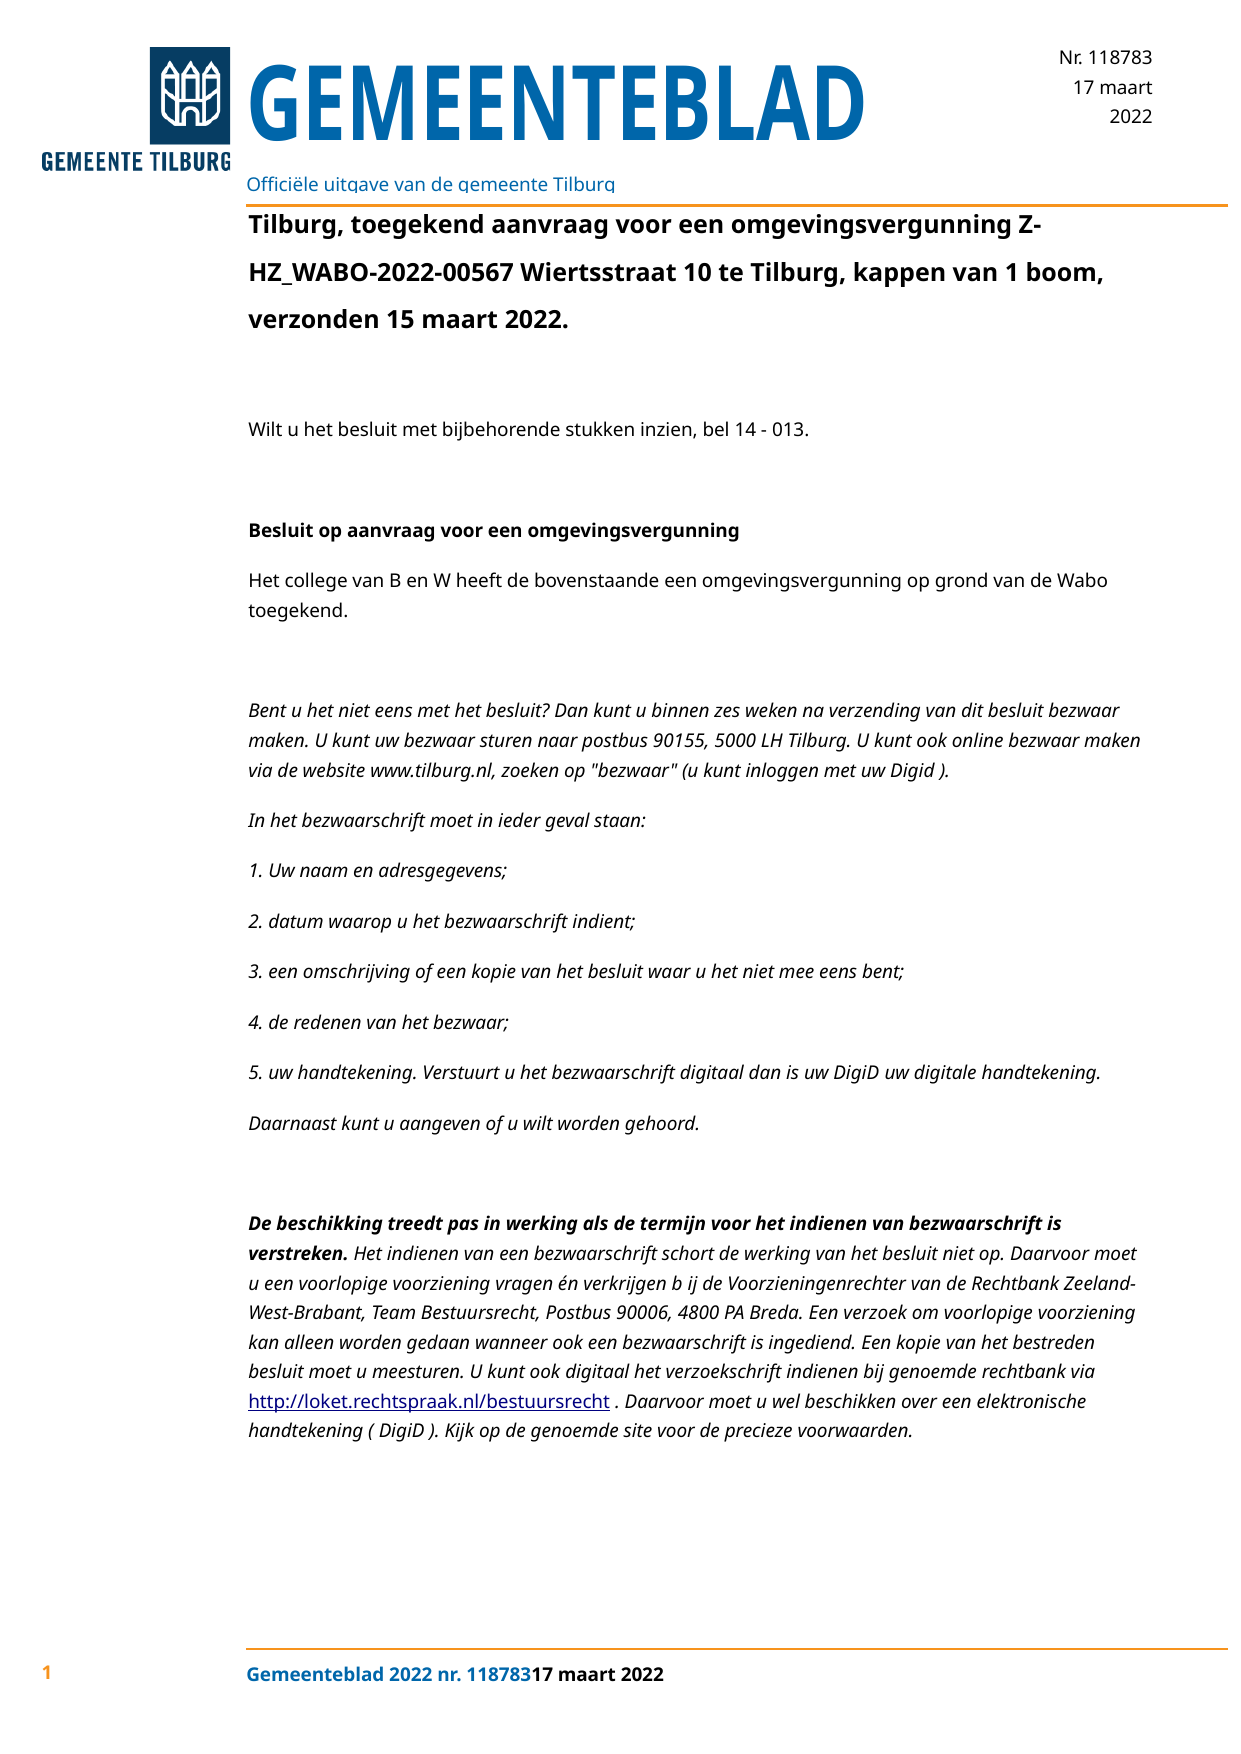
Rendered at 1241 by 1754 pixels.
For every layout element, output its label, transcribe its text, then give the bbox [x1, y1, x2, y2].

text Wilt u het besluit met bijbehorende stukken inzien, bel 14 - 013. [248, 416, 1152, 442]
text 4. de redenen van het bezwaar; [248, 1009, 1152, 1034]
text Het college van B en W heeft de bovenstaande een omgevingsvergunning op grond van de Wabo toegekend. [248, 567, 1152, 622]
text Besluit op aanvraag voor een omgevingsvergunning [248, 517, 1152, 542]
text 3. een omschrijving of een kopie van het besluit waar u het niet mee eens bent; [248, 958, 1152, 984]
text De beschikking treedt pas in werking als de termijn voor het indienen van bezwaarschrift is verstreken. Het indienen van een bezwaarschrift schort de werking van het besluit niet op. Daarvoor moet u een voorlopige voorziening vragen én verkrijgen b ij de Voorzieningenrechter van de Rechtbank Zeeland-West-Brabant, Team Bestuursrecht, Postbus 90006, 4800 PA Breda. Een verzoek om voorlopige voorziening kan alleen worden gedaan wanneer ook een bezwaarschrift is ingediend. Een kopie van het bestreden besluit moet u meesturen. U kunt ook digitaal het verzoekschrift indienen bij genoemde rechtbank via http://loket.rechtspraak.nl/bestuursrecht . Daarvoor moet u wel beschikken over een elektronische handtekening ( DigiD ). Kijk op de genoemde site voor de precieze voorwaarden. [248, 1211, 1152, 1443]
text Daarnaast kunt u aangeven of u wilt worden gehoord. [248, 1110, 1152, 1135]
text 2. datum waarop u het bezwaarschrift indient; [248, 908, 1152, 934]
text 1. Uw naam en adresgegevens; [248, 858, 1152, 883]
text Tilburg, toegekend aanvraag voor een omgevingsvergunning Z-HZ_WABO-2022-00567 Wiertsstraat 10 te Tilburg, kappen van 1 boom, verzonden 15 maart 2022. [248, 207, 1152, 336]
picture [41, 47, 231, 172]
text 5. uw handtekening. Verstuurt u het bezwaarschrift digitaal dan is uw DigiD uw digitale handtekening. [248, 1059, 1152, 1085]
text Bent u het niet eens met het besluit? Dan kunt u binnen zes weken na verzending van dit besluit bezwaar maken. U kunt uw bezwaar sturen naar postbus 90155, 5000 LH Tilburg. U kunt ook online bezwaar maken via de website www.tilburg.nl, zoeken op "bezwaar" (u kunt inloggen met uw Digid ). [248, 698, 1152, 782]
text In het bezwaarschrift moet in ieder geval staan: [248, 807, 1152, 833]
